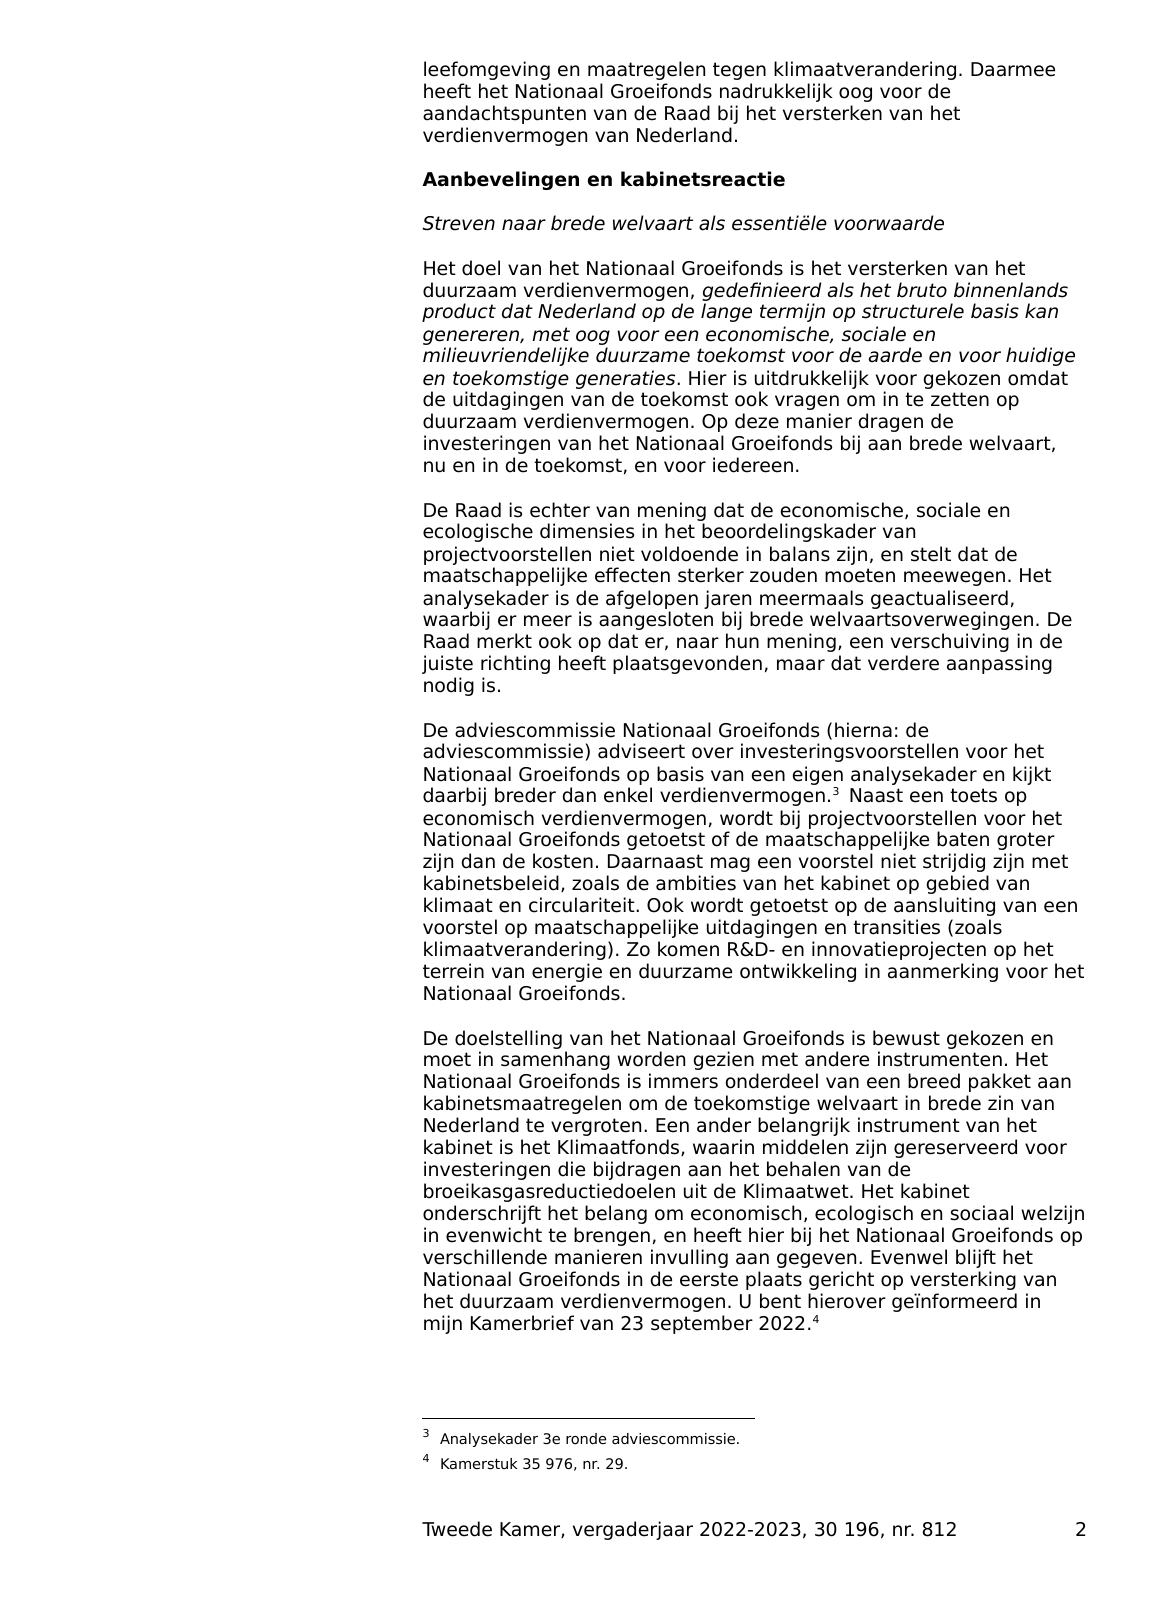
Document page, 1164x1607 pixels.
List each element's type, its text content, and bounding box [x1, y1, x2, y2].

text De doelstelling van het Nationaal Groeifonds is bewust gekozen en moet in samenhang worden gezien met andere instrumenten. Het Nationaal Groeifonds is immers onderdeel van een breed pakket aan kabinetsmaatregelen om de toekomstige welvaart in brede zin van Nederland te vergroten. Een ander belangrijk instrument van het kabinet is het Klimaatfonds, waarin middelen zijn gereserveerd voor investeringen die bijdragen aan het behalen van de broeikasgasreductiedoelen uit de Klimaatwet. Het kabinet onderschrijft het belang om economisch, ecologisch en sociaal welzijn in evenwicht te brengen, en heeft hier bij het Nationaal Groeifonds op verschillende manieren invulling aan gegeven. Evenwel blijft het Nationaal Groeifonds in de eerste plaats gericht op versterking van het duurzaam verdienvermogen. U bent hierover geïnformeerd in mijn Kamerbrief van 23 september 2022. [422, 1027, 1087, 1335]
text Analysekader 3e ronde adviescommissie. [422, 1427, 1087, 1449]
text Het doel van het Nationaal Groeifonds is het versterken van het duurzaam verdienvermogen, gedefinieerd als het bruto binnenlands product dat Nederland op de lange termijn op structurele basis kan genereren, met oog voor een economische, sociale en milieuvriendelijke duurzame toekomst voor de aarde en voor huidige en toekomstige generaties. Hier is uitdrukkelijk voor gekozen omdat de uitdagingen van de toekomst ook vragen om in te zetten op duurzaam verdienvermogen. Op deze manier dragen de investeringen van het Nationaal Groeifonds bij aan brede welvaart, nu en in de toekomst, en voor iedereen. [422, 257, 1087, 477]
text leefomgeving en maatregelen tegen klimaatverandering. Daarmee heeft het Nationaal Groeifonds nadrukkelijk oog voor de aandachtspunten van de Raad bij het versterken van het verdienvermogen van Nederland. [422, 59, 1087, 147]
subtitle Streven naar brede welvaart als essentiële voorwaarde [422, 213, 1087, 235]
subtitle Aanbevelingen en kabinetsreactie [422, 169, 1087, 191]
text De adviescommissie Nationaal Groeifonds (hierna: de adviescommissie) adviseert over investeringsvoorstellen voor het Nationaal Groeifonds op basis van een eigen analysekader en kijkt daarbij breder dan enkel verdienvermogen. Naast een toets op economisch verdienvermogen, wordt bij projectvoorstellen voor het Nationaal Groeifonds getoetst of de maatschappelijke baten groter zijn dan de kosten. Daarnaast mag een voorstel niet strijdig zijn met kabinetsbeleid, zoals de ambities van het kabinet op gebied van klimaat en circulariteit. Ook wordt getoetst op de aansluiting van een voorstel op maatschappelijke uitdagingen en transities (zoals klimaatverandering). Zo komen R&D- en innovatieprojecten op het terrein van energie en duurzame ontwikkeling in aanmerking voor het Nationaal Groeifonds. [422, 719, 1087, 1005]
text De Raad is echter van mening dat de economische, sociale en ecologische dimensies in het beoordelingskader van projectvoorstellen niet voldoende in balans zijn, en stelt dat de maatschappelijke effecten sterker zouden moeten meewegen. Het analysekader is de afgelopen jaren meermaals geactualiseerd, waarbij er meer is aangesloten bij brede welvaartsoverwegingen. De Raad merkt ook op dat er, naar hun mening, een verschuiving in de juiste richting heeft plaatsgevonden, maar dat verdere aanpassing nodig is. [422, 499, 1087, 697]
text Kamerstuk 35 976, nr. 29. [422, 1452, 1087, 1474]
